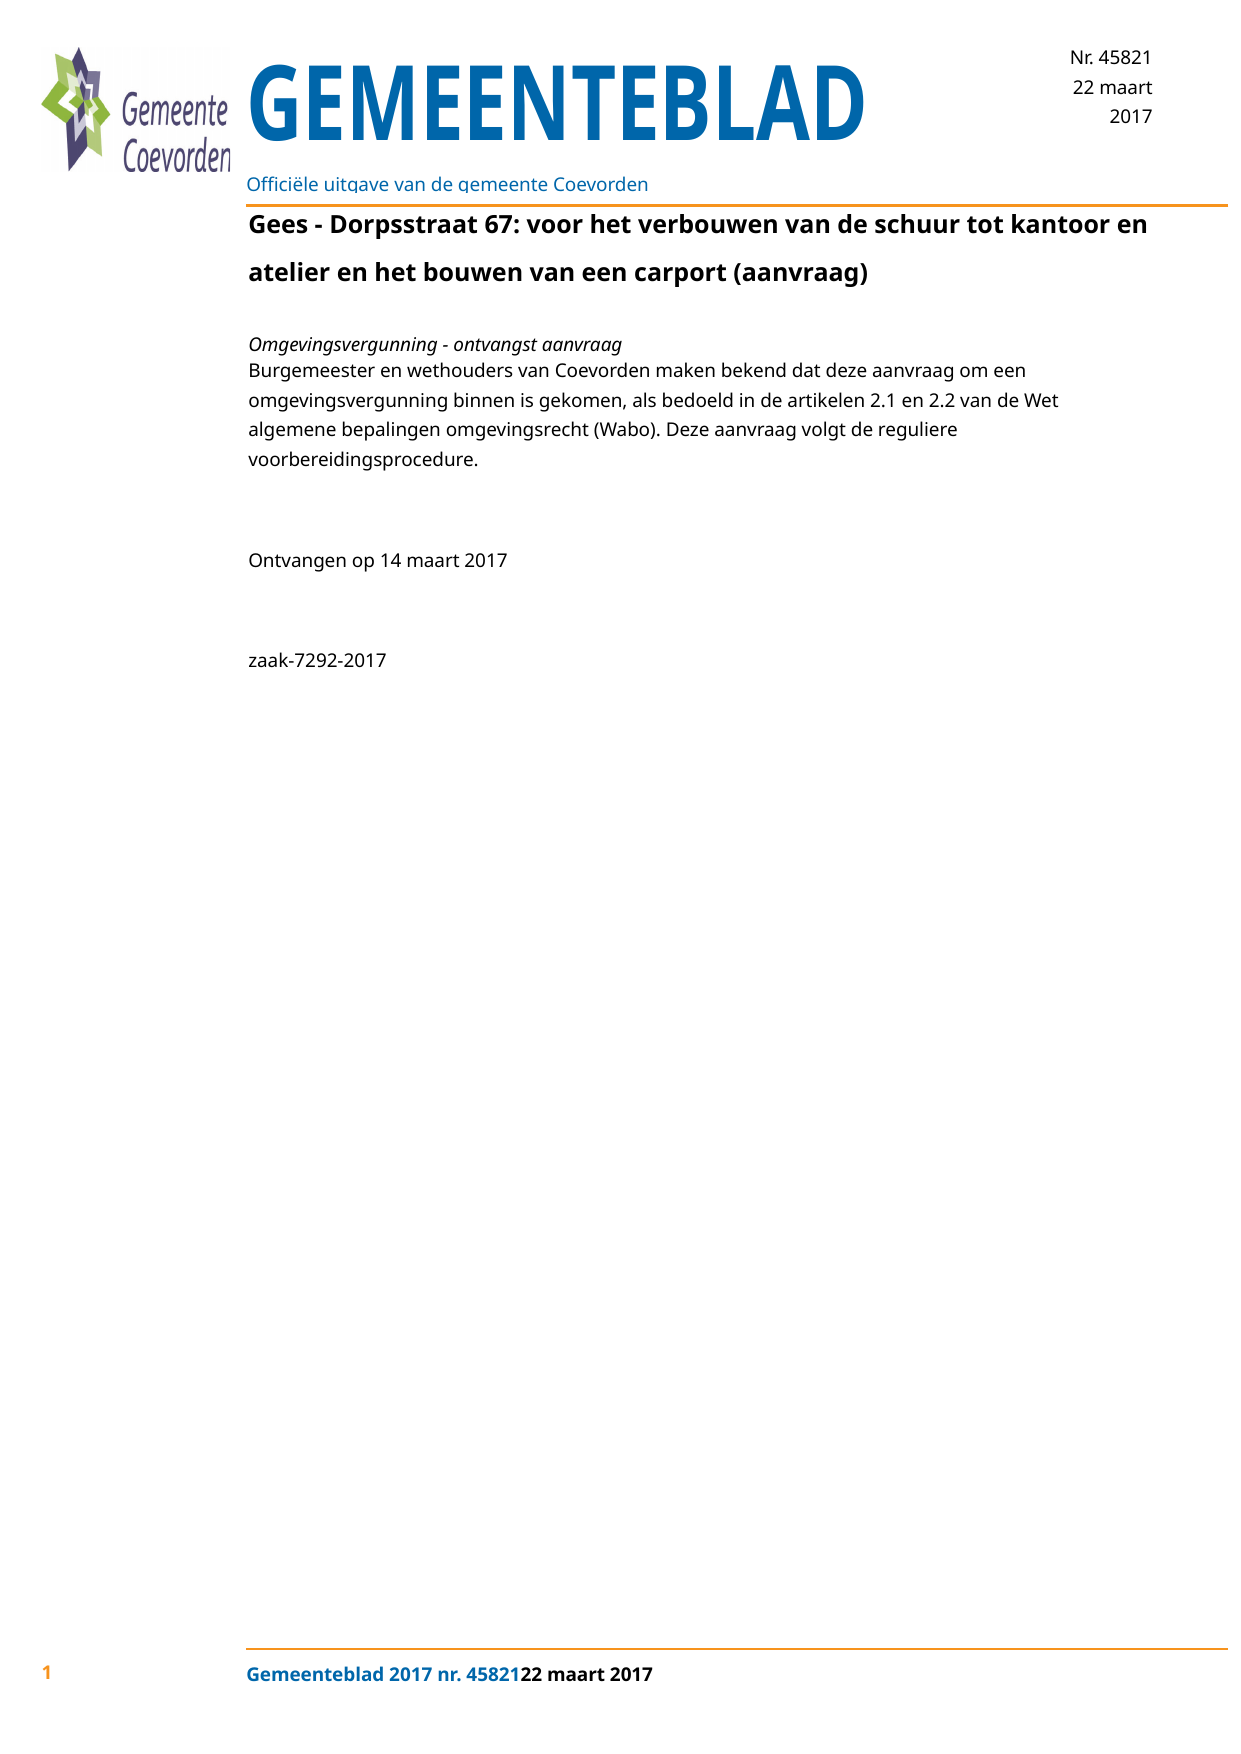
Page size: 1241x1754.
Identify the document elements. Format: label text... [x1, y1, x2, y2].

text Gees - Dorpsstraat 67: voor het verbouwen van de schuur tot kantoor en atelier en het bouwen van een carport (aanvraag) [248, 207, 1152, 288]
text Burgemeester en wethouders van Coevorden maken bekend dat deze aanvraag om een omgevingsvergunning binnen is gekomen, als bedoeld in de artikelen 2.1 en 2.2 van de Wet algemene bepalingen omgevingsrecht (Wabo). Deze aanvraag volgt de reguliere voorbereidingsprocedure. [248, 357, 1152, 472]
text Ontvangen op 14 maart 2017 [248, 547, 1152, 572]
text zaak-7292-2017 [248, 648, 1152, 673]
picture [41, 47, 231, 172]
text Omgevingsvergunning - ontvangst aanvraag [248, 331, 1152, 357]
